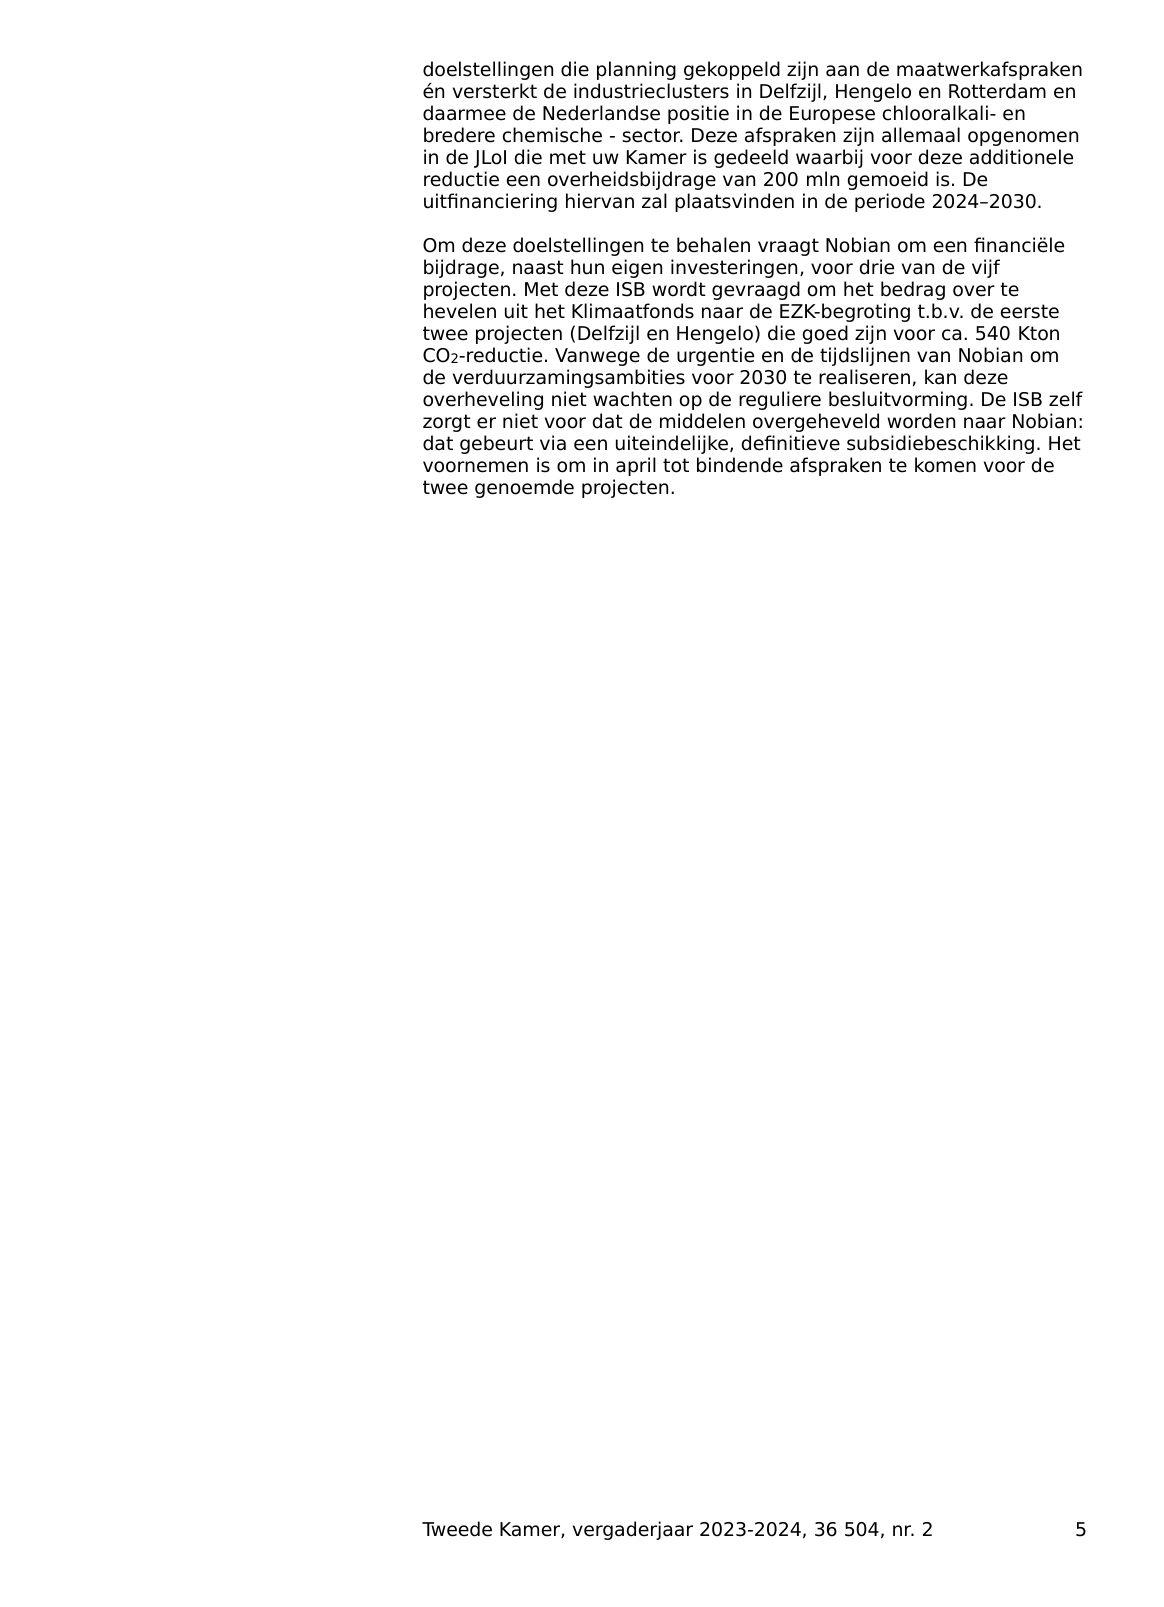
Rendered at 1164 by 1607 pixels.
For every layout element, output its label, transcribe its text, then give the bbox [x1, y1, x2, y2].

text Om deze doelstellingen te behalen vraagt Nobian om een financiële bijdrage, naast hun eigen investeringen, voor drie van de vijf projecten. Met deze ISB wordt gevraagd om het bedrag over te hevelen uit het Klimaatfonds naar de EZK-begroting t.b.v. de eerste twee projecten (Delfzijl en Hengelo) die goed zijn voor ca. 540 Kton CO2-reductie. Vanwege de urgentie en de tijdslijnen van Nobian om de verduurzamingsambities voor 2030 te realiseren, kan deze overheveling niet wachten op de reguliere besluitvorming. De ISB zelf zorgt er niet voor dat de middelen overgeheveld worden naar Nobian: dat gebeurt via een uiteindelijke, definitieve subsidiebeschikking. Het voornemen is om in april tot bindende afspraken te komen voor de twee genoemde projecten. [422, 235, 1087, 499]
text doelstellingen die planning gekoppeld zijn aan de maatwerkafspraken én versterkt de industrieclusters in Delfzijl, Hengelo en Rotterdam en daarmee de Nederlandse positie in de Europese chlooralkali- en bredere chemische - sector. Deze afspraken zijn allemaal opgenomen in de JLoI die met uw Kamer is gedeeld waarbij voor deze additionele reductie een overheidsbijdrage van 200 mln gemoeid is. De uitfinanciering hiervan zal plaatsvinden in de periode 2024–2030. [422, 59, 1087, 213]
